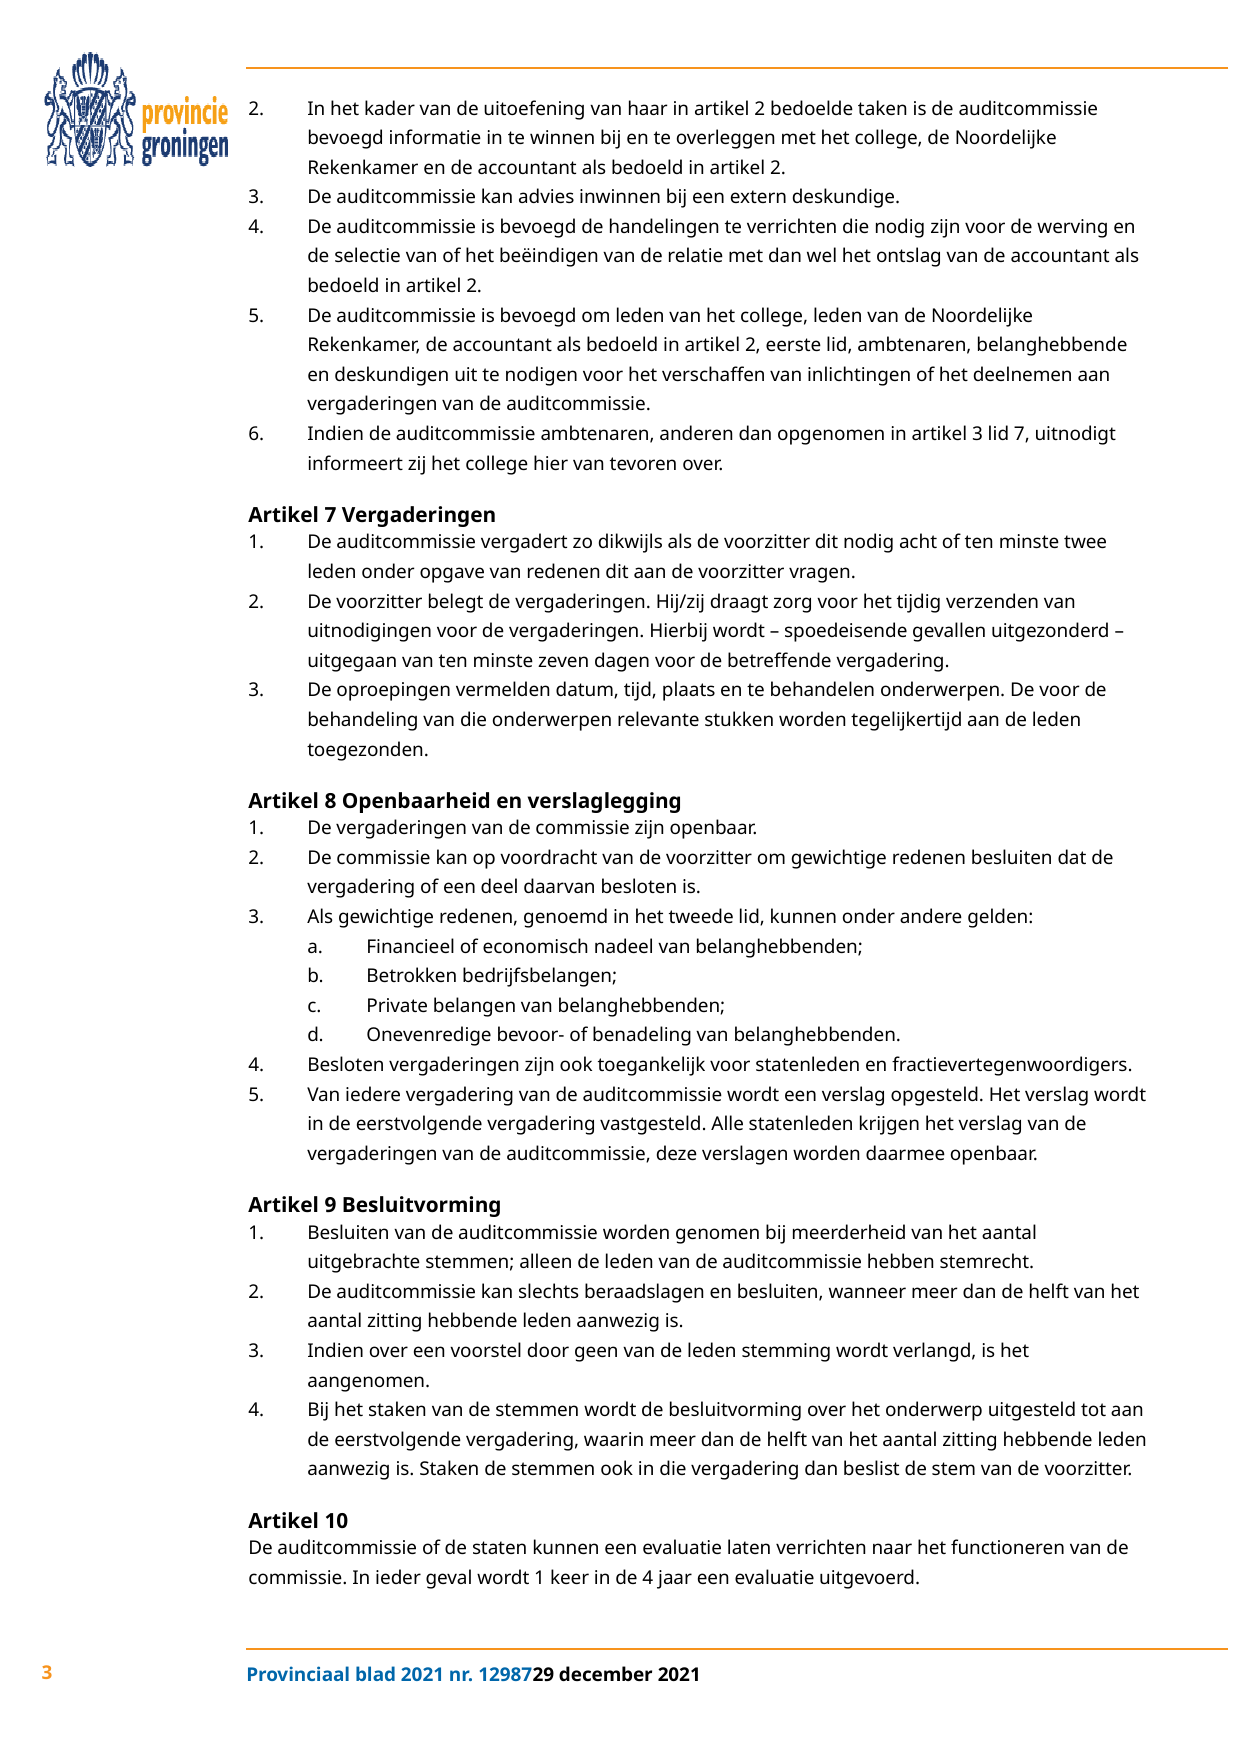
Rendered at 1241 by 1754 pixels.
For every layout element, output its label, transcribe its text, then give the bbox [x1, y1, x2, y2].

list De auditcommissie is bevoegd de handelingen te verrichten die nodig zijn voor de werving en de selectie van of het beëindigen van de relatie met dan wel het ontslag van de accountant als bedoeld in artikel 2. [248, 213, 1152, 298]
list Financieel of economisch nadeel van belanghebbenden; [307, 933, 1152, 959]
list De oproepingen vermelden datum, tijd, plaats en te behandelen onderwerpen. De voor de behandeling van die onderwerpen relevante stukken worden tegelijkertijd aan de leden toegezonden. [248, 677, 1152, 761]
text Artikel 10 [248, 1506, 1152, 1534]
text De auditcommissie of de staten kunnen een evaluatie laten verrichten naar het functioneren van de commissie. In ieder geval wordt 1 keer in de 4 jaar een evaluatie uitgevoerd. [248, 1534, 1152, 1590]
list Bij het staken van de stemmen wordt de besluitvorming over het onderwerp uitgesteld tot aan de eerstvolgende vergadering, waarin meer dan de helft van het aantal zitting hebbende leden aanwezig is. Staken de stemmen ook in die vergadering dan beslist de stem van de voorzitter. [248, 1396, 1152, 1481]
list De voorzitter belegt de vergaderingen. Hij/zij draagt zorg voor het tijdig verzenden van uitnodigingen voor de vergaderingen. Hierbij wordt – spoedeisende gevallen uitgezonderd – uitgegaan van ten minste zeven dagen voor de betreffende vergadering. [248, 588, 1152, 673]
text Artikel 8 Openbaarheid en verslaglegging [248, 786, 1152, 814]
list Als gewichtige redenen, genoemd in het tweede lid, kunnen onder andere gelden: [248, 903, 1152, 929]
list Onevenredige bevoor- of benadeling van belanghebbenden. [307, 1022, 1152, 1047]
list De auditcommissie is bevoegd om leden van het college, leden van de Noordelijke Rekenkamer, de accountant als bedoeld in artikel 2, eerste lid, ambtenaren, belanghebbende en deskundigen uit te nodigen voor het verschaffen van inlichtingen of het deelnemen aan vergaderingen van de auditcommissie. [248, 302, 1152, 416]
list Besloten vergaderingen zijn ook toegankelijk voor statenleden en fractievertegenwoordigers. [248, 1051, 1152, 1077]
list De commissie kan op voordracht van de voorzitter om gewichtige redenen besluiten dat de vergadering of een deel daarvan besloten is. [248, 844, 1152, 899]
list In het kader van de uitoefening van haar in artikel 2 bedoelde taken is de auditcommissie bevoegd informatie in te winnen bij en te overleggen met het college, de Noordelijke Rekenkamer en de accountant als bedoeld in artikel 2. [248, 95, 1152, 180]
list De auditcommissie kan advies inwinnen bij een extern deskundige. [248, 183, 1152, 209]
list Van iedere vergadering van de auditcommissie wordt een verslag opgesteld. Het verslag wordt in de eerstvolgende vergadering vastgesteld. Alle statenleden krijgen het verslag van de vergaderingen van de auditcommissie, deze verslagen worden daarmee openbaar. [248, 1081, 1152, 1166]
list Indien de auditcommissie ambtenaren, anderen dan opgenomen in artikel 3 lid 7, uitnodigt informeert zij het college hier van tevoren over. [248, 420, 1152, 476]
list De auditcommissie vergadert zo dikwijls als de voorzitter dit nodig acht of ten minste twee leden onder opgave van redenen dit aan de voorzitter vragen. [248, 529, 1152, 584]
list De vergaderingen van de commissie zijn openbaar. [248, 814, 1152, 840]
list Private belangen van belanghebbenden; [307, 992, 1152, 1018]
list De auditcommissie kan slechts beraadslagen en besluiten, wanneer meer dan de helft van het aantal zitting hebbende leden aanwezig is. [248, 1278, 1152, 1333]
text Artikel 9 Besluitvorming [248, 1190, 1152, 1219]
list Besluiten van de auditcommissie worden genomen bij meerderheid van het aantal uitgebrachte stemmen; alleen de leden van de auditcommissie hebben stemrecht. [248, 1219, 1152, 1274]
text Artikel 7 Vergaderingen [248, 500, 1152, 529]
list Betrokken bedrijfsbelangen; [307, 962, 1152, 988]
picture [41, 47, 231, 172]
list Indien over een voorstel door geen van de leden stemming wordt verlangd, is het aangenomen. [248, 1337, 1152, 1392]
